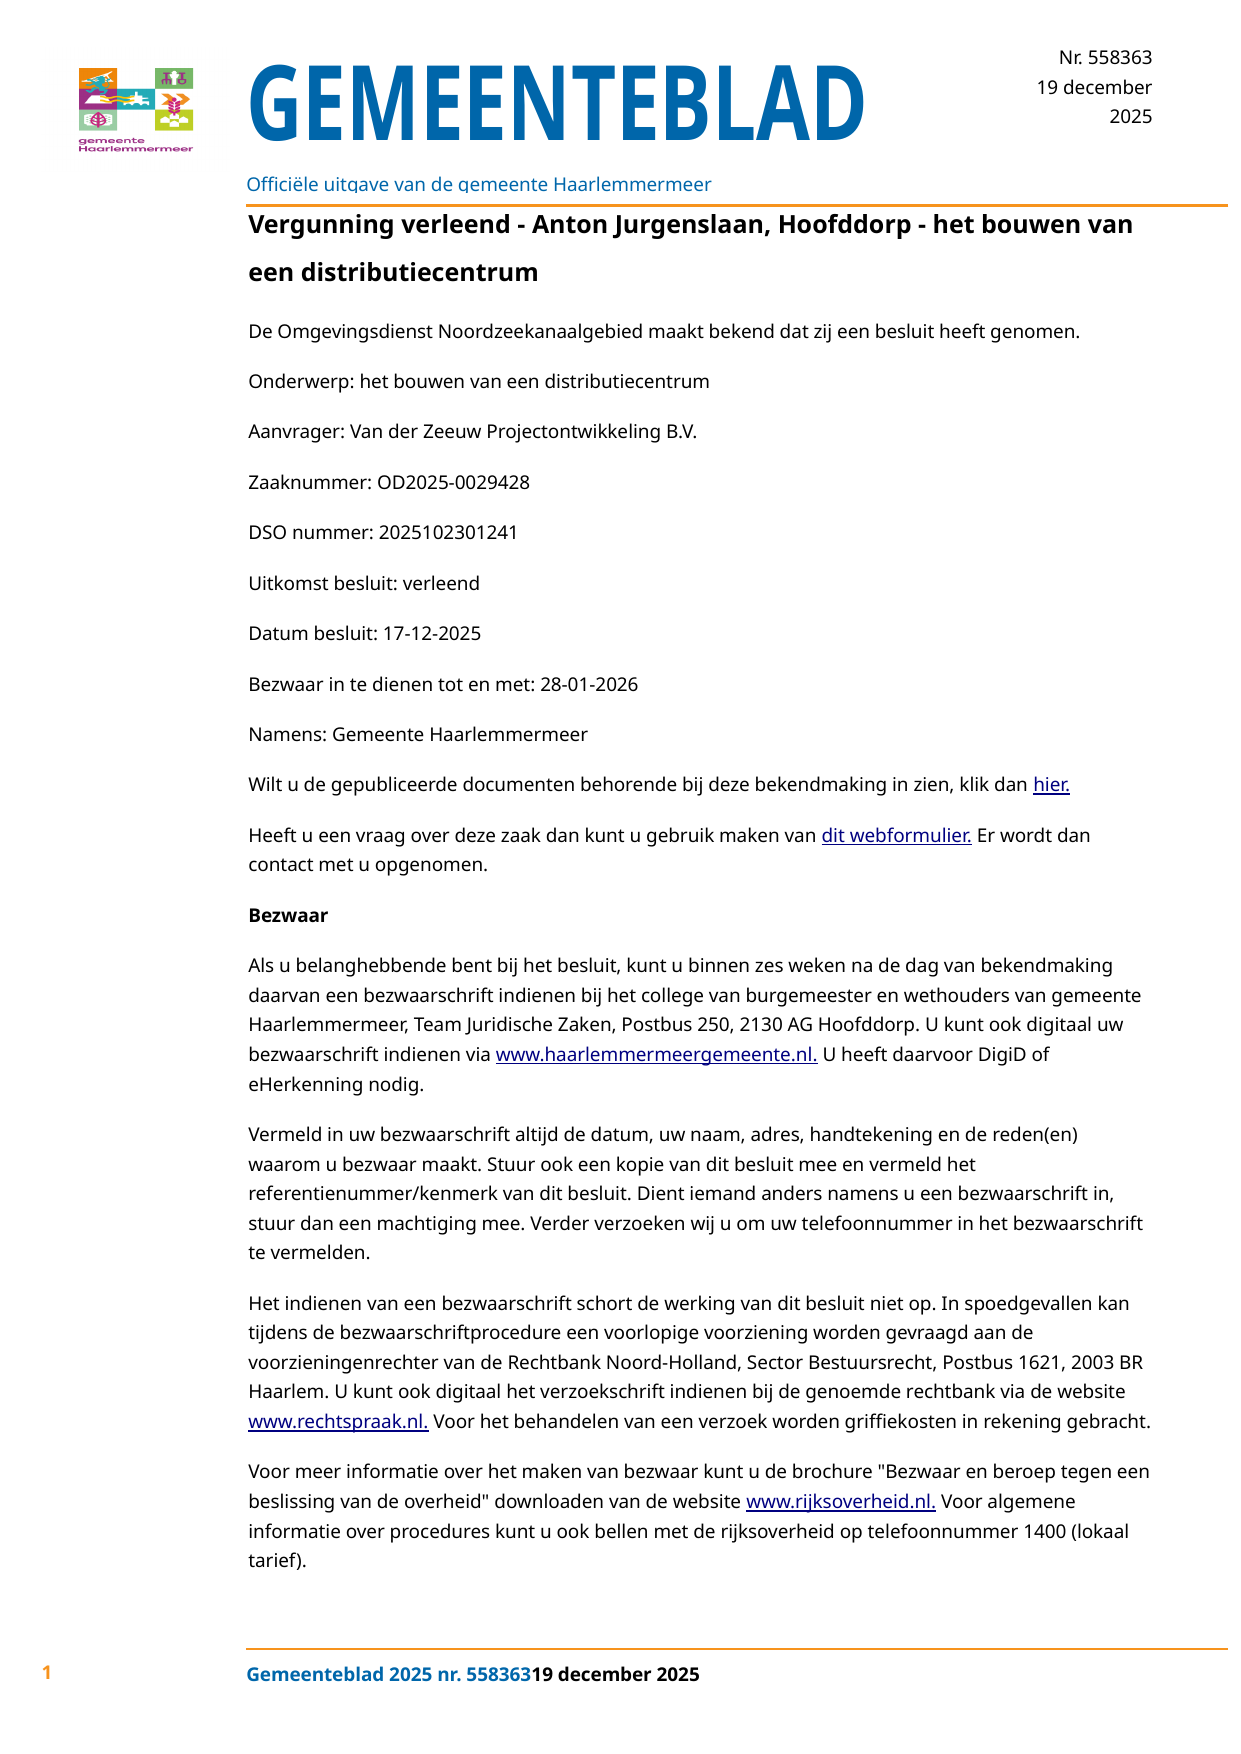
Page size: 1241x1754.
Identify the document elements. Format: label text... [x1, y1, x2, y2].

text Uitkomst besluit: verleend [248, 570, 1152, 596]
text Bezwaar in te dienen tot en met: 28-01-2026 [248, 671, 1152, 697]
picture [41, 47, 231, 172]
text Voor meer informatie over het maken van bezwaar kunt u de brochure "Bezwaar en beroep tegen een beslissing van de overheid" downloaden van de website www.rijksoverheid.nl. Voor algemene informatie over procedures kunt u ook bellen met de rijksoverheid op telefoonnummer 1400 (lokaal tarief). [248, 1459, 1152, 1573]
text Aanvrager: Van der Zeeuw Projectontwikkeling B.V. [248, 419, 1152, 444]
text Het indienen van een bezwaarschrift schort de werking van dit besluit niet op. In spoedgevallen kan tijdens de bezwaarschriftprocedure een voorlopige voorziening worden gevraagd aan de voorzieningenrechter van de Rechtbank Noord-Holland, Sector Bestuursrecht, Postbus 1621, 2003 BR Haarlem. U kunt ook digitaal het verzoekschrift indienen bij de genoemde rechtbank via de website www.rechtspraak.nl. Voor het behandelen van een verzoek worden griffiekosten in rekening gebracht. [248, 1290, 1152, 1434]
text Bezwaar [248, 902, 1152, 928]
text De Omgevingsdienst Noordzeekanaalgebied maakt bekend dat zij een besluit heeft genomen. [248, 318, 1152, 344]
text Onderwerp: het bouwen van een distributiecentrum [248, 368, 1152, 394]
text DSO nummer: 2025102301241 [248, 519, 1152, 545]
text Namens: Gemeente Haarlemmermeer [248, 721, 1152, 747]
text Zaaknummer: OD2025-0029428 [248, 469, 1152, 495]
text Vergunning verleend - Anton Jurgenslaan, Hoofddorp - het bouwen van een distributiecentrum [248, 207, 1152, 288]
text Heeft u een vraag over deze zaak dan kunt u gebruik maken van dit webformulier. Er wordt dan contact met u opgenomen. [248, 822, 1152, 877]
text Wilt u de gepubliceerde documenten behorende bij deze bekendmaking in zien, klik dan hier. [248, 772, 1152, 797]
text Als u belanghebbende bent bij het besluit, kunt u binnen zes weken na de dag van bekendmaking daarvan een bezwaarschrift indienen bij het college van burgemeester en wethouders van gemeente Haarlemmermeer, Team Juridische Zaken, Postbus 250, 2130 AG Hoofddorp. U kunt ook digitaal uw bezwaarschrift indienen via www.haarlemmermeergemeente.nl. U heeft daarvoor DigiD of eHerkenning nodig. [248, 952, 1152, 1097]
text Datum besluit: 17-12-2025 [248, 620, 1152, 646]
text Vermeld in uw bezwaarschrift altijd de datum, uw naam, adres, handtekening en de reden(en) waarom u bezwaar maakt. Stuur ook een kopie van dit besluit mee en vermeld het referentienummer/kenmerk van dit besluit. Dient iemand anders namens u een bezwaarschrift in, stuur dan een machtiging mee. Verder verzoeken wij u om uw telefoonnummer in het bezwaarschrift te vermelden. [248, 1121, 1152, 1265]
